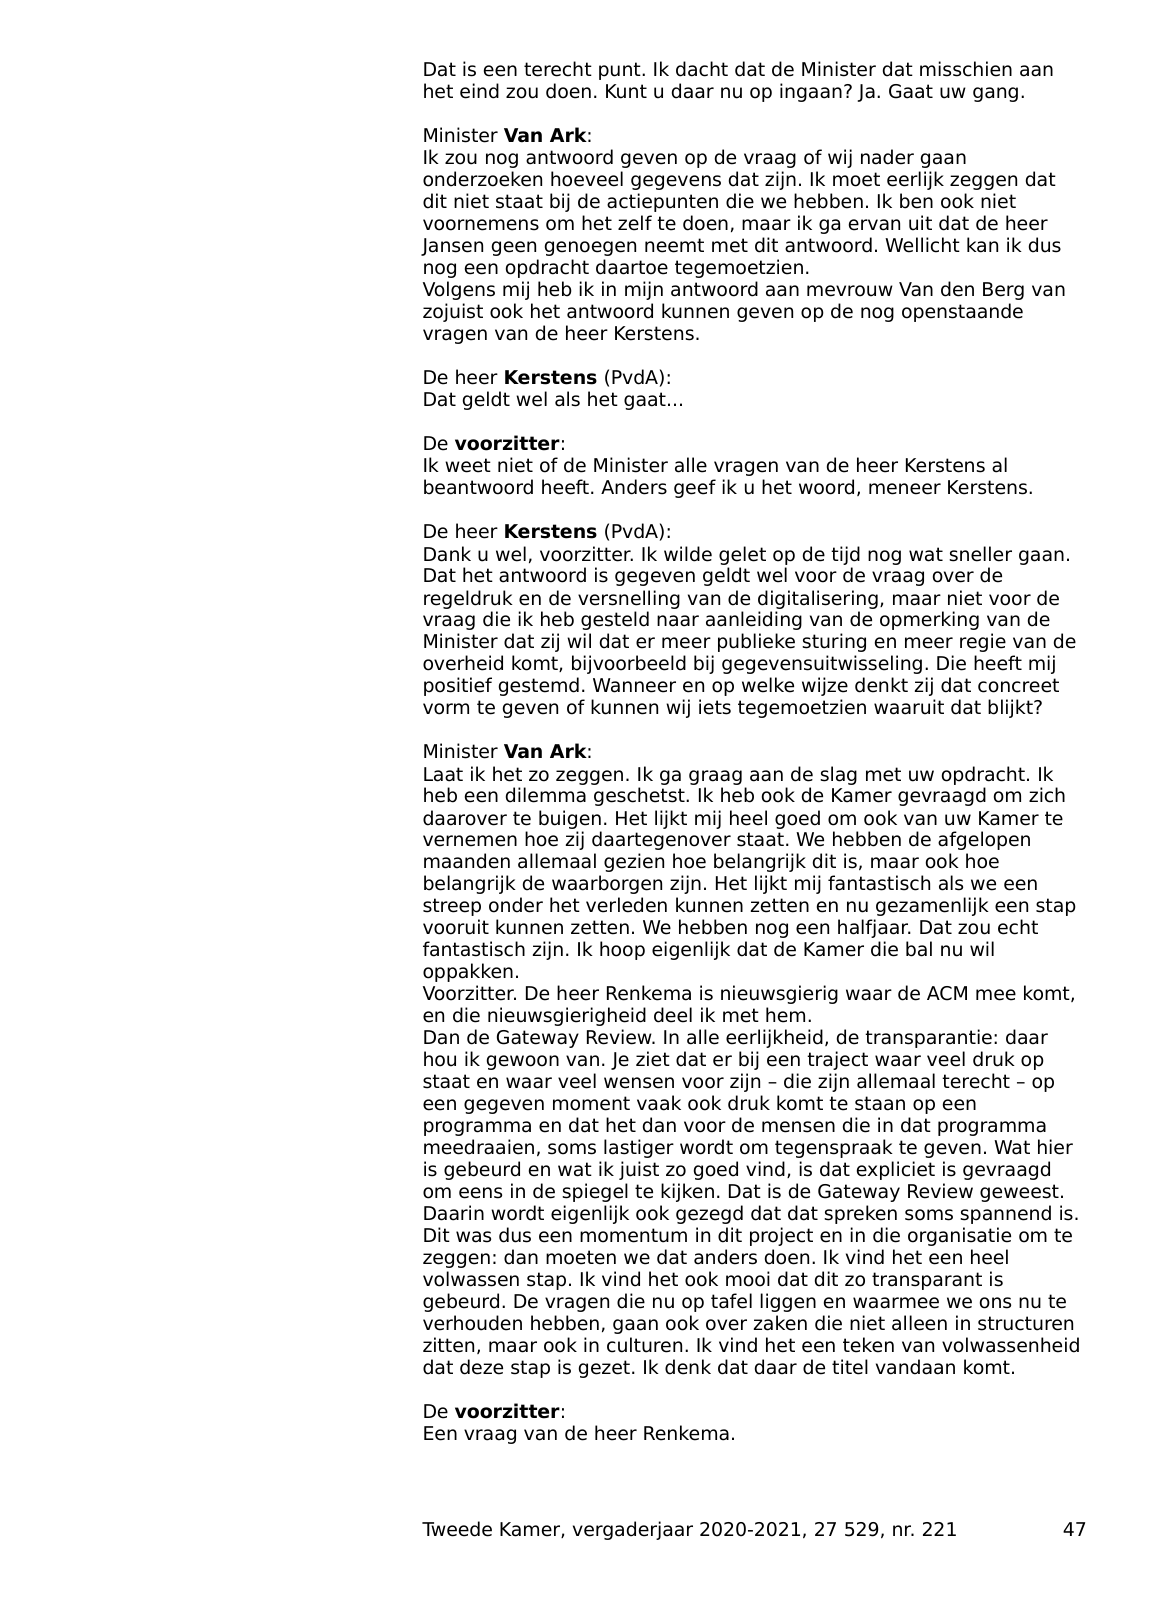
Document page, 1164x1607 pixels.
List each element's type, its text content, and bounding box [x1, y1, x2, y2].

text Een vraag van de heer Renkema. [422, 1423, 1087, 1445]
text Volgens mij heb ik in mijn antwoord aan mevrouw Van den Berg van zojuist ook het antwoord kunnen geven op de nog openstaande vragen van de heer Kerstens. [422, 279, 1087, 345]
text Minister Van Ark: [422, 741, 1087, 763]
text Ik weet niet of de Minister alle vragen van de heer Kerstens al beantwoord heeft. Anders geef ik u het woord, meneer Kerstens. [422, 455, 1087, 499]
text Ik zou nog antwoord geven op de vraag of wij nader gaan onderzoeken hoeveel gegevens dat zijn. Ik moet eerlijk zeggen dat dit niet staat bij de actiepunten die we hebben. Ik ben ook niet voornemens om het zelf te doen, maar ik ga ervan uit dat de heer Jansen geen genoegen neemt met dit antwoord. Wellicht kan ik dus nog een opdracht daartoe tegemoetzien. [422, 147, 1087, 279]
text De heer Kerstens (PvdA): [422, 367, 1087, 389]
text Laat ik het zo zeggen. Ik ga graag aan de slag met uw opdracht. Ik heb een dilemma geschetst. Ik heb ook de Kamer gevraagd om zich daarover te buigen. Het lijkt mij heel goed om ook van uw Kamer te vernemen hoe zij daartegenover staat. We hebben de afgelopen maanden allemaal gezien hoe belangrijk dit is, maar ook hoe belangrijk de waarborgen zijn. Het lijkt mij fantastisch als we een streep onder het verleden kunnen zetten en nu gezamenlijk een stap vooruit kunnen zetten. We hebben nog een halfjaar. Dat zou echt fantastisch zijn. Ik hoop eigenlijk dat de Kamer die bal nu wil oppakken. [422, 763, 1087, 983]
text De voorzitter: [422, 1401, 1087, 1423]
text Dan de Gateway Review. In alle eerlijkheid, de transparantie: daar hou ik gewoon van. Je ziet dat er bij een traject waar veel druk op staat en waar veel wensen voor zijn – die zijn allemaal terecht – op een gegeven moment vaak ook druk komt te staan op een programma en dat het dan voor de mensen die in dat programma meedraaien, soms lastiger wordt om tegenspraak te geven. Wat hier is gebeurd en wat ik juist zo goed vind, is dat expliciet is gevraagd om eens in de spiegel te kijken. Dat is de Gateway Review geweest. Daarin wordt eigenlijk ook gezegd dat dat spreken soms spannend is. Dit was dus een momentum in dit project en in die organisatie om te zeggen: dan moeten we dat anders doen. Ik vind het een heel volwassen stap. Ik vind het ook mooi dat dit zo transparant is gebeurd. De vragen die nu op tafel liggen en waarmee we ons nu te verhouden hebben, gaan ook over zaken die niet alleen in structuren zitten, maar ook in culturen. Ik vind het een teken van volwassenheid dat deze stap is gezet. Ik denk dat daar de titel vandaan komt. [422, 1027, 1087, 1379]
text De voorzitter: [422, 433, 1087, 455]
text Dank u wel, voorzitter. Ik wilde gelet op de tijd nog wat sneller gaan. Dat het antwoord is gegeven geldt wel voor de vraag over de regeldruk en de versnelling van de digitalisering, maar niet voor de vraag die ik heb gesteld naar aanleiding van de opmerking van de Minister dat zij wil dat er meer publieke sturing en meer regie van de overheid komt, bijvoorbeeld bij gegevensuitwisseling. Die heeft mij positief gestemd. Wanneer en op welke wijze denkt zij dat concreet vorm te geven of kunnen wij iets tegemoetzien waaruit dat blijkt? [422, 543, 1087, 719]
text Voorzitter. De heer Renkema is nieuwsgierig waar de ACM mee komt, en die nieuwsgierigheid deel ik met hem. [422, 983, 1087, 1027]
text Dat geldt wel als het gaat... [422, 389, 1087, 411]
text De heer Kerstens (PvdA): [422, 521, 1087, 543]
text Minister Van Ark: [422, 125, 1087, 147]
text Dat is een terecht punt. Ik dacht dat de Minister dat misschien aan het eind zou doen. Kunt u daar nu op ingaan? Ja. Gaat uw gang. [422, 59, 1087, 103]
